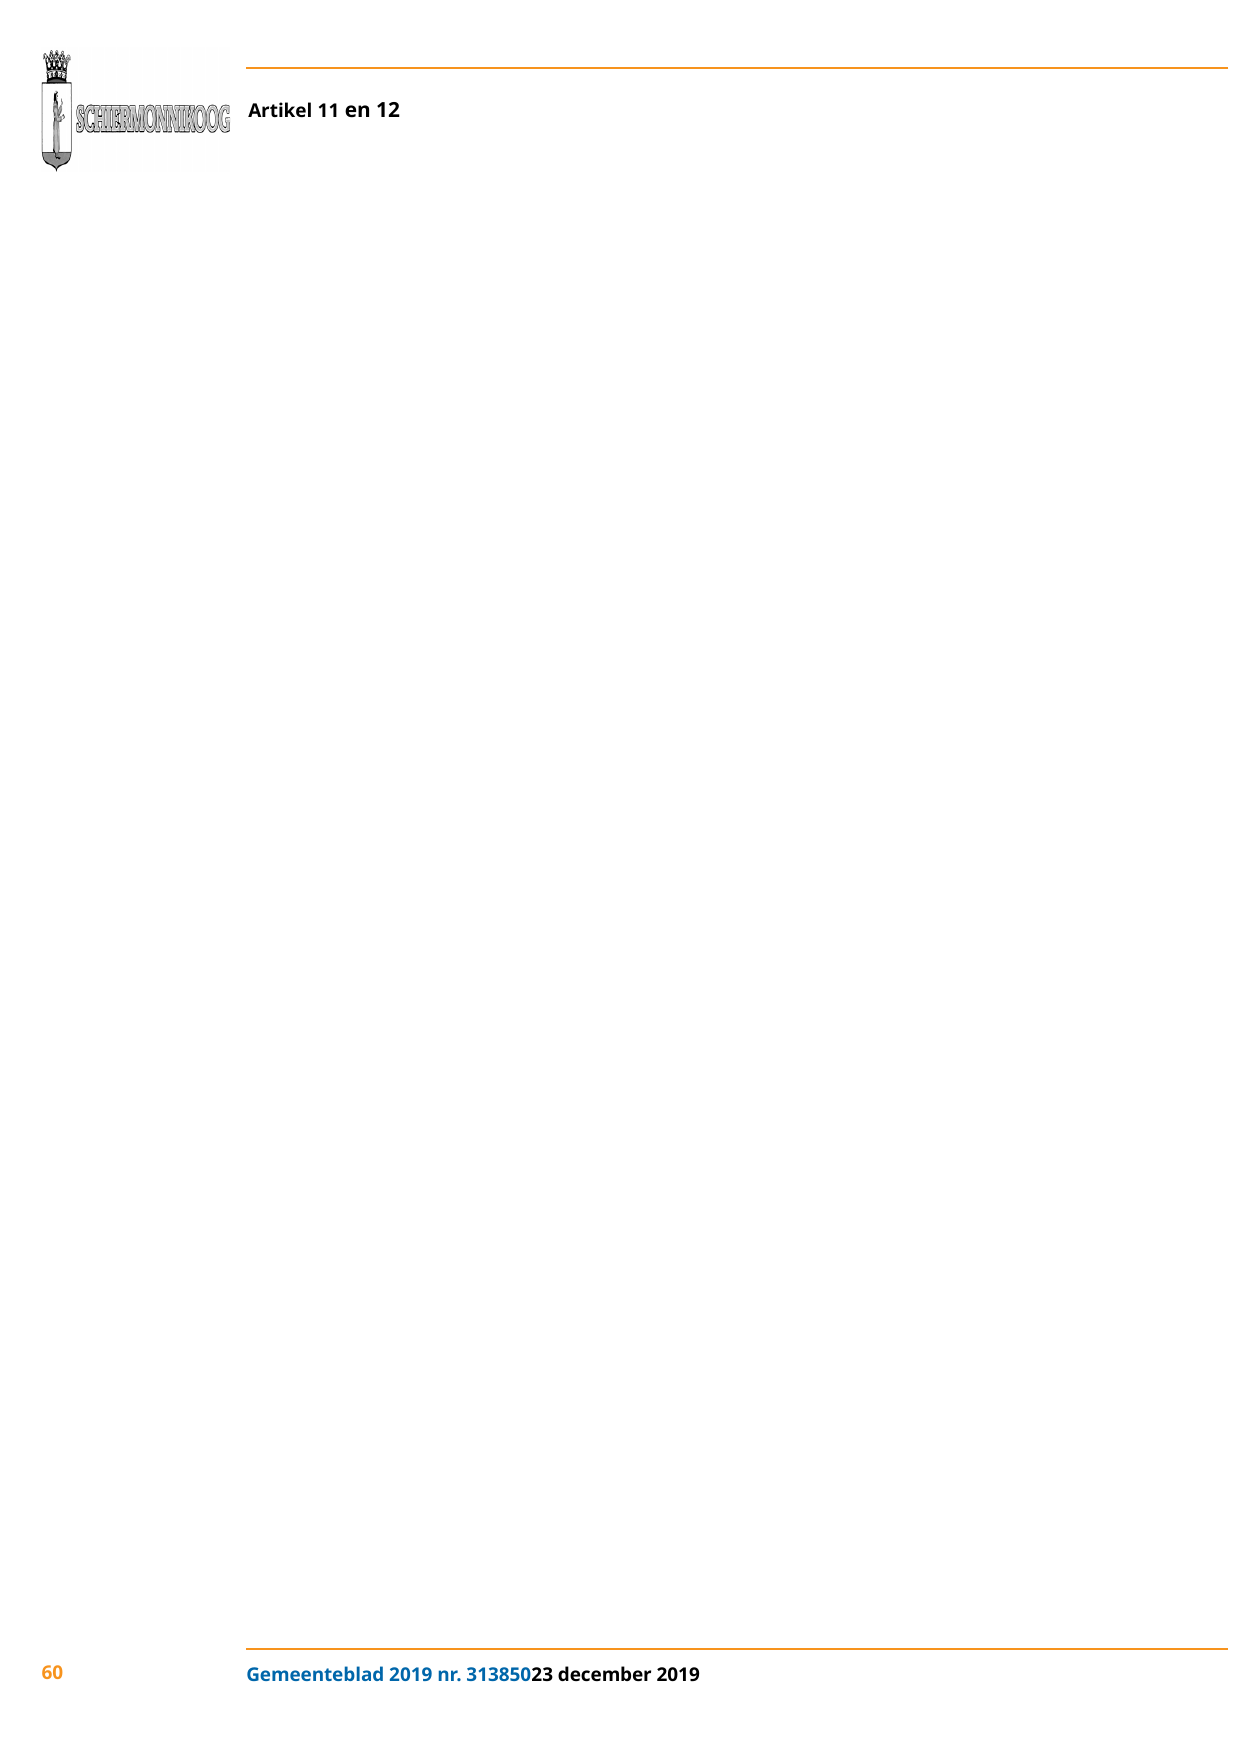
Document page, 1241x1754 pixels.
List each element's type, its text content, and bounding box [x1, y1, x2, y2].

picture [41, 47, 231, 172]
text Artikel 11 en 12 [248, 95, 1152, 123]
